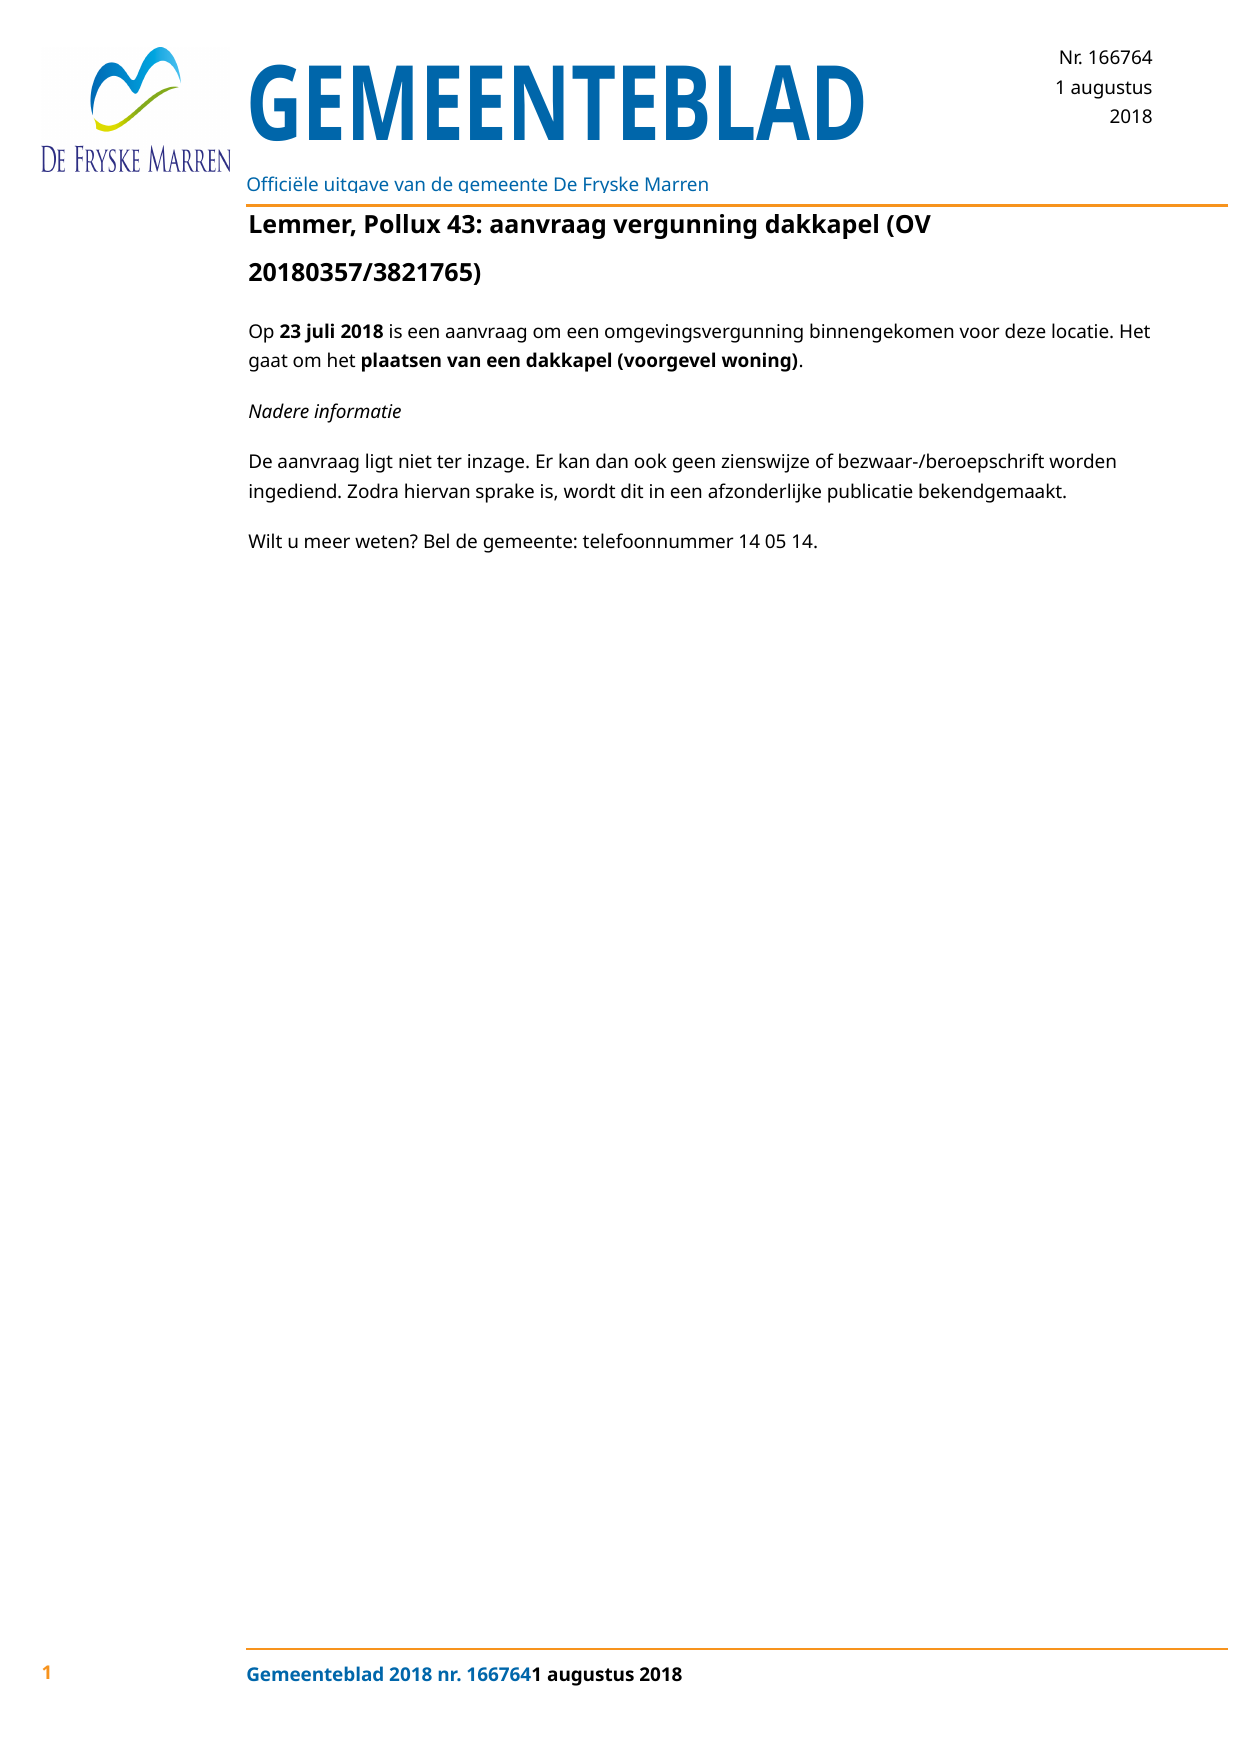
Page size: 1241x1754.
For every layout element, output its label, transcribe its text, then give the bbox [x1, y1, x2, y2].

text Wilt u meer weten? Bel de gemeente: telefoonnummer 14 05 14. [248, 528, 1152, 554]
text Op 23 juli 2018 is een aanvraag om een omgevingsvergunning binnengekomen voor deze locatie. Het gaat om het plaatsen van een dakkapel (voorgevel woning). [248, 318, 1152, 373]
picture [41, 47, 231, 172]
text De aanvraag ligt niet ter inzage. Er kan dan ook geen zienswijze of bezwaar-/beroepschrift worden ingediend. Zodra hiervan sprake is, wordt dit in een afzonderlijke publicatie bekendgemaakt. [248, 448, 1152, 504]
text Nadere informatie [248, 398, 1152, 424]
text Lemmer, Pollux 43: aanvraag vergunning dakkapel (OV 20180357/3821765) [248, 207, 1152, 288]
